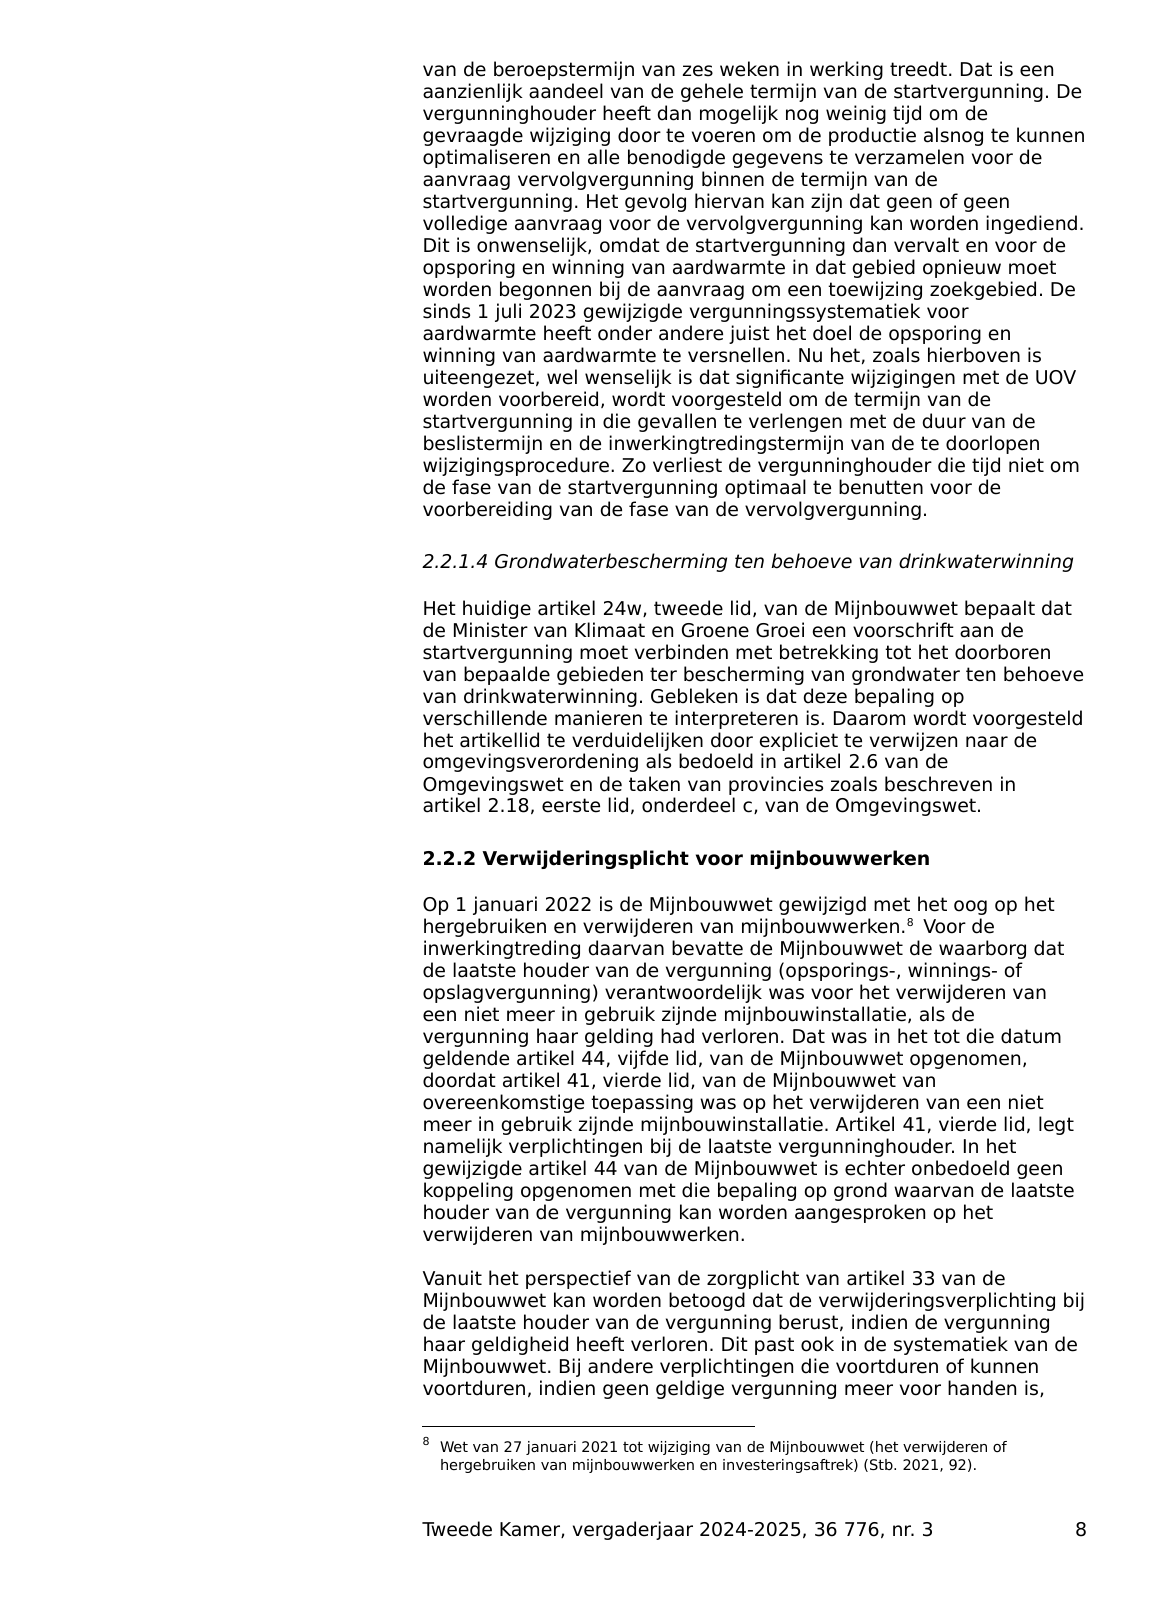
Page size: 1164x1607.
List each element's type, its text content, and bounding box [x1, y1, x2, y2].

text Wet van 27 januari 2021 tot wijziging van de Mijnbouwwet (het verwijderen of hergebruiken van mijnbouwwerken en investeringsaftrek) (Stb. 2021, 92). [422, 1435, 1087, 1474]
text Op 1 januari 2022 is de Mijnbouwwet gewijzigd met het oog op het hergebruiken en verwijderen van mijnbouwwerken. Voor de inwerkingtreding daarvan bevatte de Mijnbouwwet de waarborg dat de laatste houder van de vergunning (opsporings-, winnings- of opslagvergunning) verantwoordelijk was voor het verwijderen van een niet meer in gebruik zijnde mijnbouwinstallatie, als de vergunning haar gelding had verloren. Dat was in het tot die datum geldende artikel 44, vijfde lid, van de Mijnbouwwet opgenomen, doordat artikel 41, vierde lid, van de Mijnbouwwet van overeenkomstige toepassing was op het verwijderen van een niet meer in gebruik zijnde mijnbouwinstallatie. Artikel 41, vierde lid, legt namelijk verplichtingen bij de laatste vergunninghouder. In het gewijzigde artikel 44 van de Mijnbouwwet is echter onbedoeld geen koppeling opgenomen met die bepaling op grond waarvan de laatste houder van de vergunning kan worden aangesproken op het verwijderen van mijnbouwwerken. [422, 894, 1087, 1246]
subtitle 2.2.1.4 Grondwaterbescherming ten behoeve van drinkwaterwinning [422, 551, 1087, 573]
text van de beroepstermijn van zes weken in werking treedt. Dat is een aanzienlijk aandeel van de gehele termijn van de startvergunning. De vergunninghouder heeft dan mogelijk nog weinig tijd om de gevraagde wijziging door te voeren om de productie alsnog te kunnen optimaliseren en alle benodigde gegevens te verzamelen voor de aanvraag vervolgvergunning binnen de termijn van de startvergunning. Het gevolg hiervan kan zijn dat geen of geen volledige aanvraag voor de vervolgvergunning kan worden ingediend. Dit is onwenselijk, omdat de startvergunning dan vervalt en voor de opsporing en winning van aardwarmte in dat gebied opnieuw moet worden begonnen bij de aanvraag om een toewijzing zoekgebied. De sinds 1 juli 2023 gewijzigde vergunningssystematiek voor aardwarmte heeft onder andere juist het doel de opsporing en winning van aardwarmte te versnellen. Nu het, zoals hierboven is uiteengezet, wel wenselijk is dat significante wijzigingen met de UOV worden voorbereid, wordt voorgesteld om de termijn van de startvergunning in die gevallen te verlengen met de duur van de beslistermijn en de inwerkingtredingstermijn van de te doorlopen wijzigingsprocedure. Zo verliest de vergunninghouder die tijd niet om de fase van de startvergunning optimaal te benutten voor de voorbereiding van de fase van de vervolgvergunning. [422, 59, 1087, 521]
text Het huidige artikel 24w, tweede lid, van de Mijnbouwwet bepaalt dat de Minister van Klimaat en Groene Groei een voorschrift aan de startvergunning moet verbinden met betrekking tot het doorboren van bepaalde gebieden ter bescherming van grondwater ten behoeve van drinkwaterwinning. Gebleken is dat deze bepaling op verschillende manieren te interpreteren is. Daarom wordt voorgesteld het artikellid te verduidelijken door expliciet te verwijzen naar de omgevingsverordening als bedoeld in artikel 2.6 van de Omgevingswet en de taken van provincies zoals beschreven in artikel 2.18, eerste lid, onderdeel c, van de Omgevingswet. [422, 598, 1087, 817]
subtitle 2.2.2 Verwijderingsplicht voor mijnbouwwerken [422, 847, 1087, 869]
text Vanuit het perspectief van de zorgplicht van artikel 33 van de Mijnbouwwet kan worden betoogd dat de verwijderingsverplichting bij de laatste houder van de vergunning berust, indien de vergunning haar geldigheid heeft verloren. Dit past ook in de systematiek van de Mijnbouwwet. Bij andere verplichtingen die voortduren of kunnen voortduren, indien geen geldige vergunning meer voor handen is, [422, 1268, 1087, 1400]
